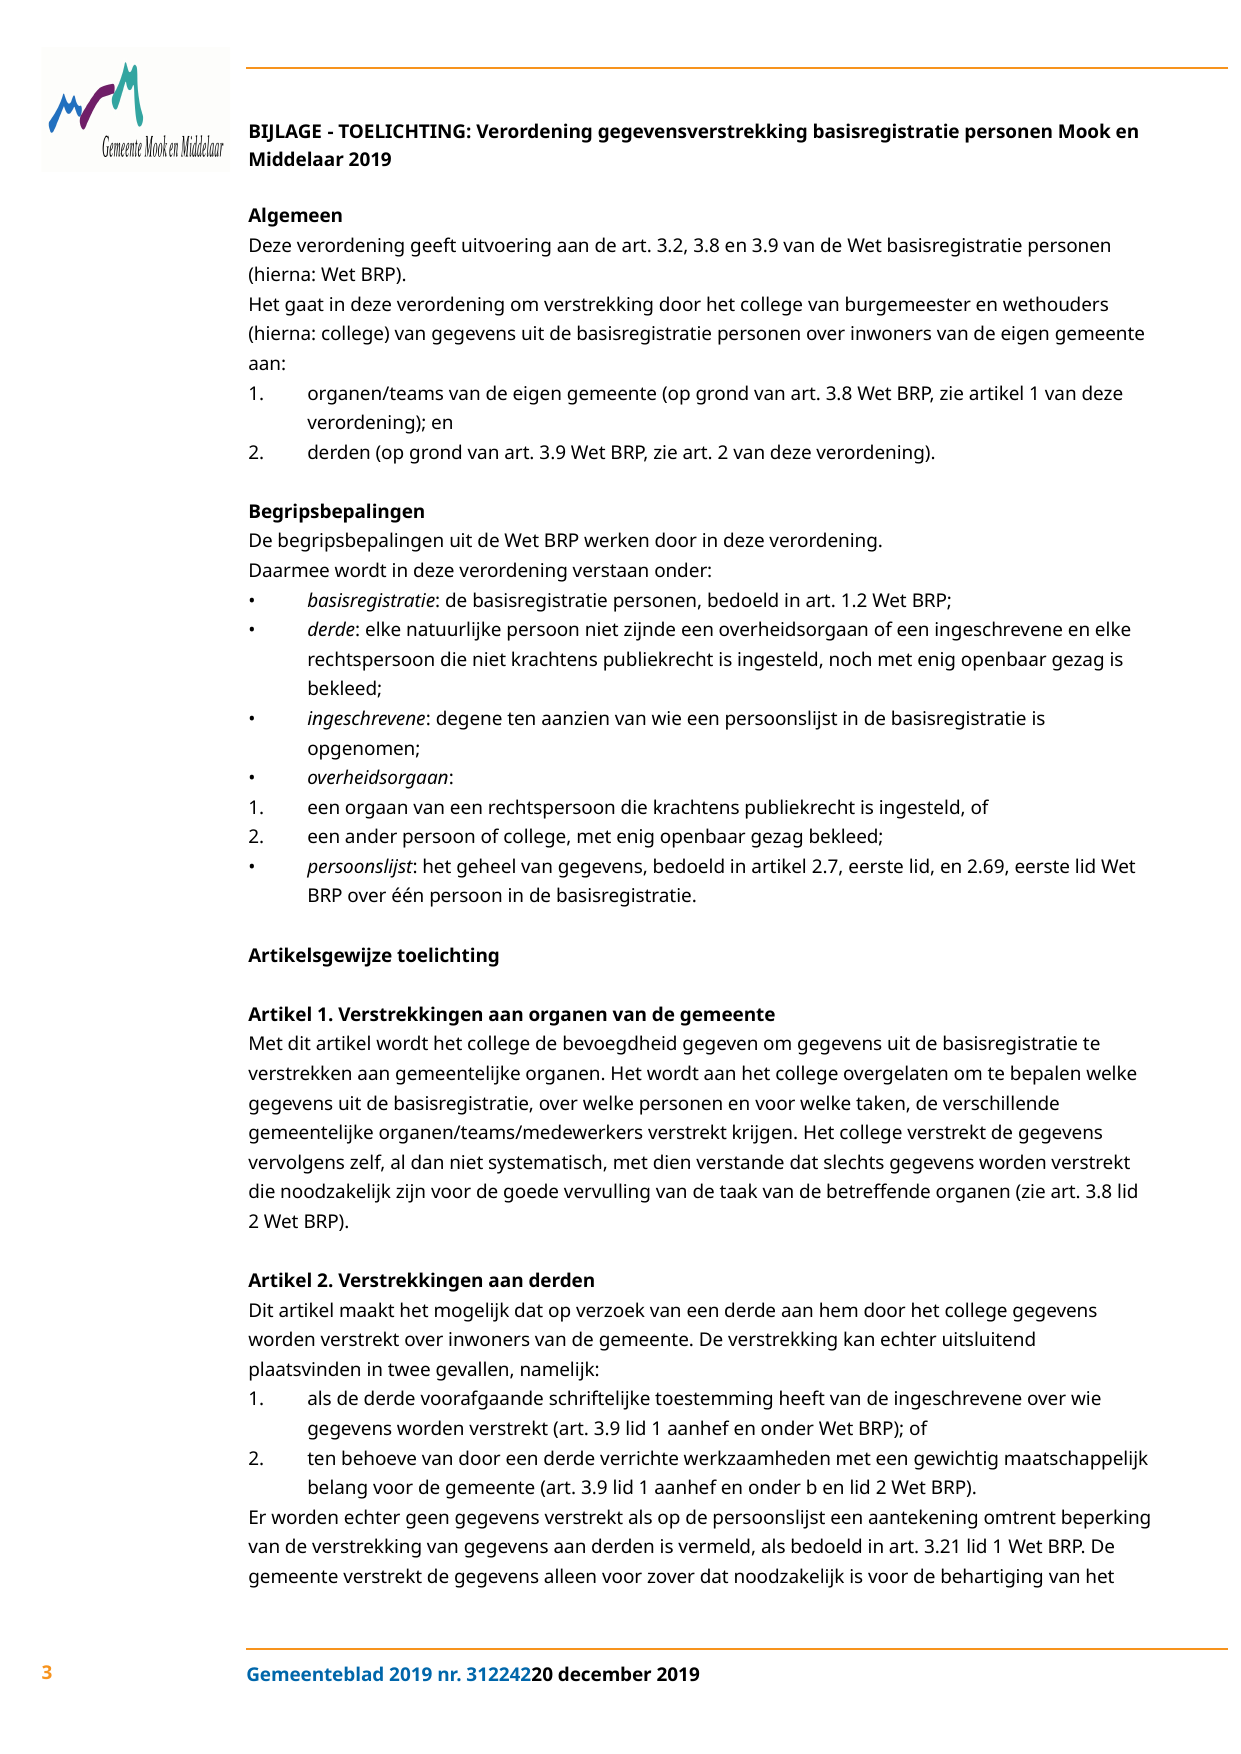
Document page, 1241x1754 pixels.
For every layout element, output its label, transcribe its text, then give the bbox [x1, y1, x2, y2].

text Deze verordening geeft uitvoering aan de art. 3.2, 3.8 en 3.9 van de Wet basisregistratie personen (hierna: Wet BRP). [248, 232, 1152, 287]
list als de derde voorafgaande schriftelijke toestemming heeft van de ingeschrevene over wie gegevens worden verstrekt (art. 3.9 lid 1 aanhef en onder Wet BRP); of [248, 1386, 1152, 1441]
text Met dit artikel wordt het college de bevoegdheid gegeven om gegevens uit de basisregistratie te verstrekken aan gemeentelijke organen. Het wordt aan het college overgelaten om te bepalen welke gegevens uit de basisregistratie, over welke personen en voor welke taken, de verschillende gemeentelijke organen/teams/medewerkers verstrekt krijgen. Het college verstrekt de gegevens vervolgens zelf, al dan niet systematisch, met dien verstande dat slechts gegevens worden verstrekt die noodzakelijk zijn voor de goede vervulling van de taak van de betreffende organen (zie art. 3.8 lid 2 Wet BRP). [248, 1031, 1152, 1234]
text Dit artikel maakt het mogelijk dat op verzoek van een derde aan hem door het college gegevens worden verstrekt over inwoners van de gemeente. De verstrekking kan echter uitsluitend plaatsvinden in twee gevallen, namelijk: [248, 1297, 1152, 1382]
text BIJLAGE - TOELICHTING: Verordening gegevensverstrekking basisregistratie personen Mook en Middelaar 2019 [248, 116, 1152, 173]
text Er worden echter geen gegevens verstrekt als op de persoonslijst een aantekening omtrent beperking van de verstrekking van gegevens aan derden is vermeld, als bedoeld in art. 3.21 lid 1 Wet BRP. De gemeente verstrekt de gegevens alleen voor zover dat noodzakelijk is voor de behartiging van het [248, 1504, 1152, 1589]
list basisregistratie: de basisregistratie personen, bedoeld in art. 1.2 Wet BRP; [248, 587, 1152, 612]
list een orgaan van een rechtspersoon die krachtens publiekrecht is ingesteld, of [248, 794, 1152, 819]
list ingeschrevene: degene ten aanzien van wie een persoonslijst in de basisregistratie is opgenomen; [248, 705, 1152, 760]
list organen/teams van de eigen gemeente (op grond van art. 3.8 Wet BRP, zie artikel 1 van deze verordening); en [248, 380, 1152, 435]
text Artikel 1. Verstrekkingen aan organen van de gemeente [248, 1001, 1152, 1027]
list een ander persoon of college, met enig openbaar gezag bekleed; [248, 823, 1152, 849]
text Het gaat in deze verordening om verstrekking door het college van burgemeester en wethouders (hierna: college) van gegevens uit de basisregistratie personen over inwoners van de eigen gemeente aan: [248, 291, 1152, 376]
list derde: elke natuurlijke persoon niet zijnde een overheidsorgaan of een ingeschrevene en elke rechtspersoon die niet krachtens publiekrecht is ingesteld, noch met enig openbaar gezag is bekleed; [248, 616, 1152, 701]
list ten behoeve van door een derde verrichte werkzaamheden met een gewichtig maatschappelijk belang voor de gemeente (art. 3.9 lid 1 aanhef en onder b en lid 2 Wet BRP). [248, 1445, 1152, 1500]
list overheidsorgaan: [248, 764, 1152, 790]
text De begripsbepalingen uit de Wet BRP werken door in deze verordening. [248, 528, 1152, 553]
text Algemeen [248, 202, 1152, 228]
text Daarmee wordt in deze verordening verstaan onder: [248, 557, 1152, 583]
text Artikel 2. Verstrekkingen aan derden [248, 1267, 1152, 1293]
list derden (op grond van art. 3.9 Wet BRP, zie art. 2 van deze verordening). [248, 439, 1152, 464]
picture [41, 47, 231, 172]
text Artikelsgewijze toelichting [248, 942, 1152, 967]
list persoonslijst: het geheel van gegevens, bedoeld in artikel 2.7, eerste lid, en 2.69, eerste lid Wet BRP over één persoon in de basisregistratie. [248, 853, 1152, 908]
text Begripsbepalingen [248, 498, 1152, 524]
